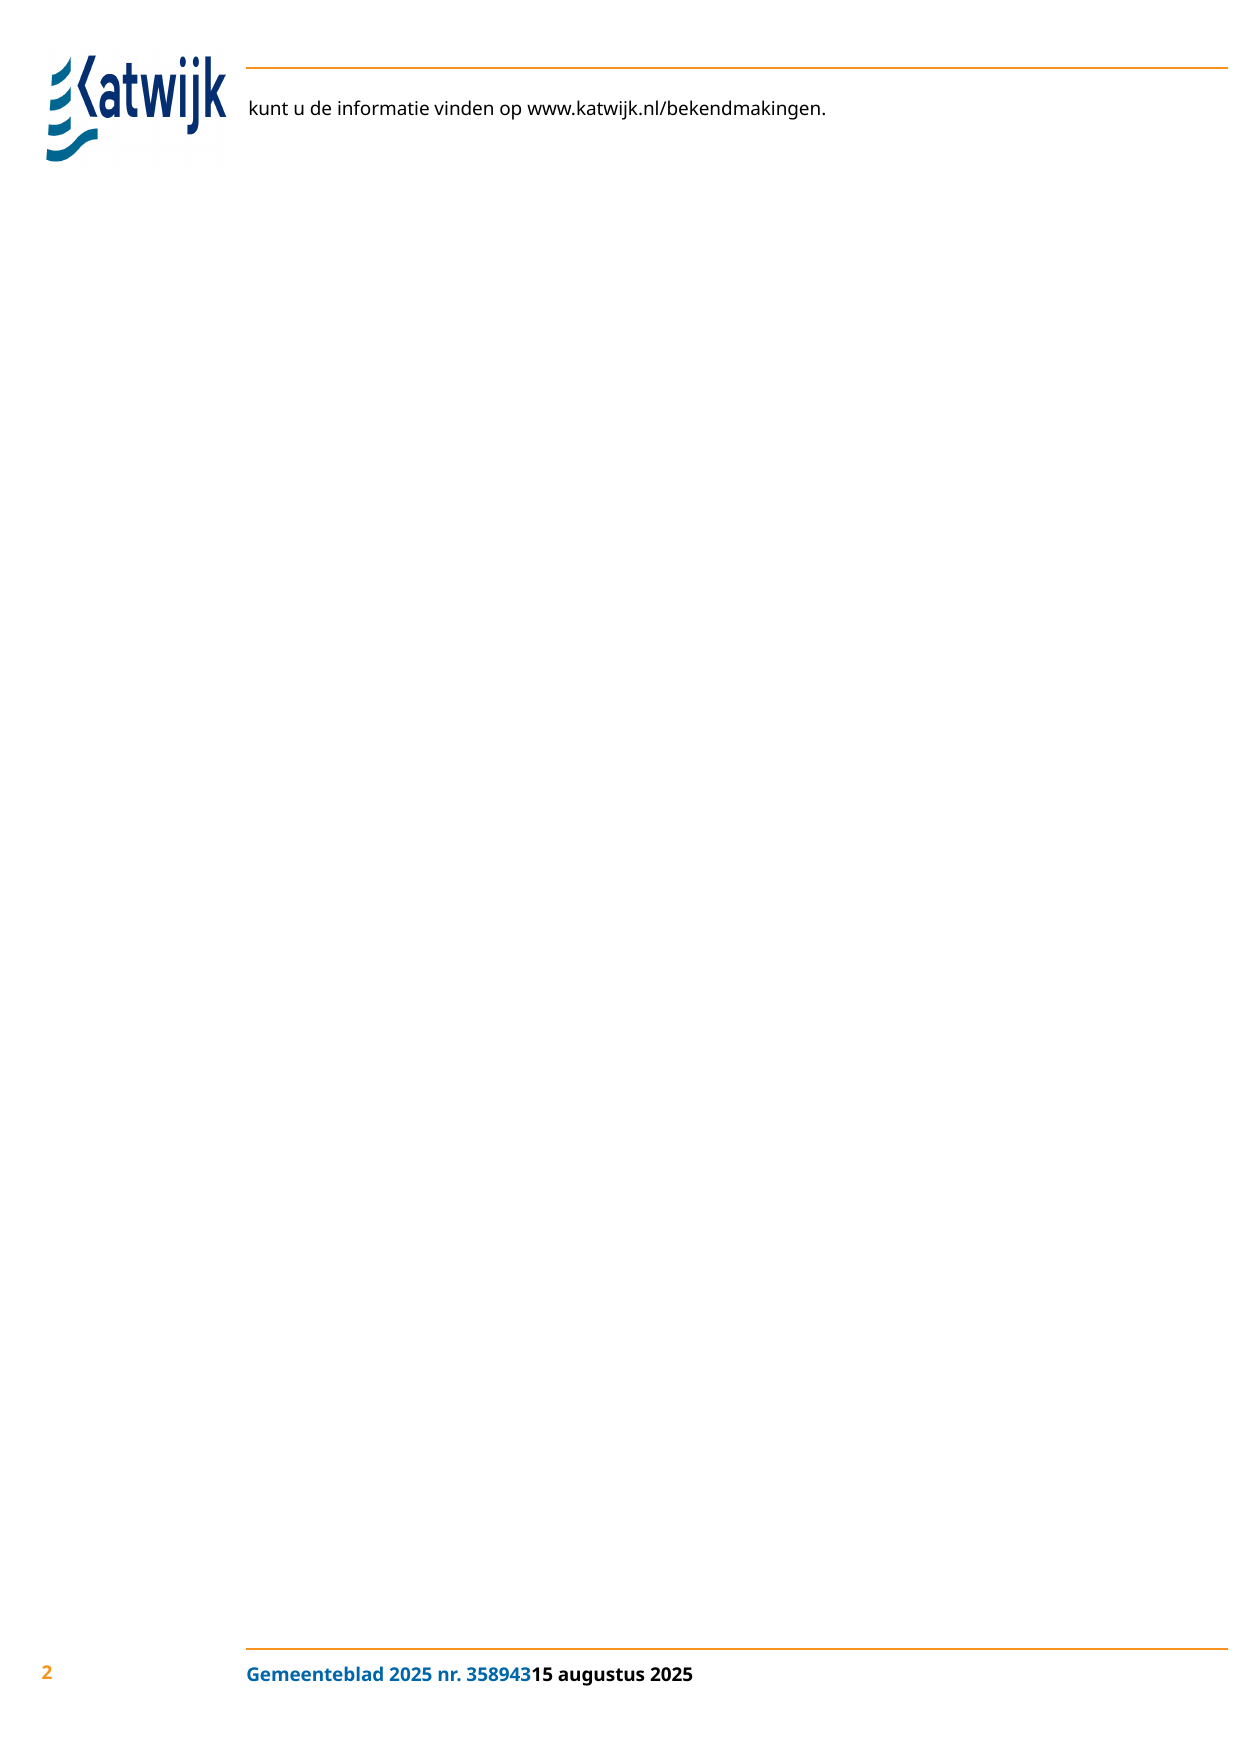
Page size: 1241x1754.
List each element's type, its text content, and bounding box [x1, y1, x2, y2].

text kunt u de informatie vinden op www.katwijk.nl/bekendmakingen. [248, 95, 1152, 121]
picture [41, 47, 231, 172]
